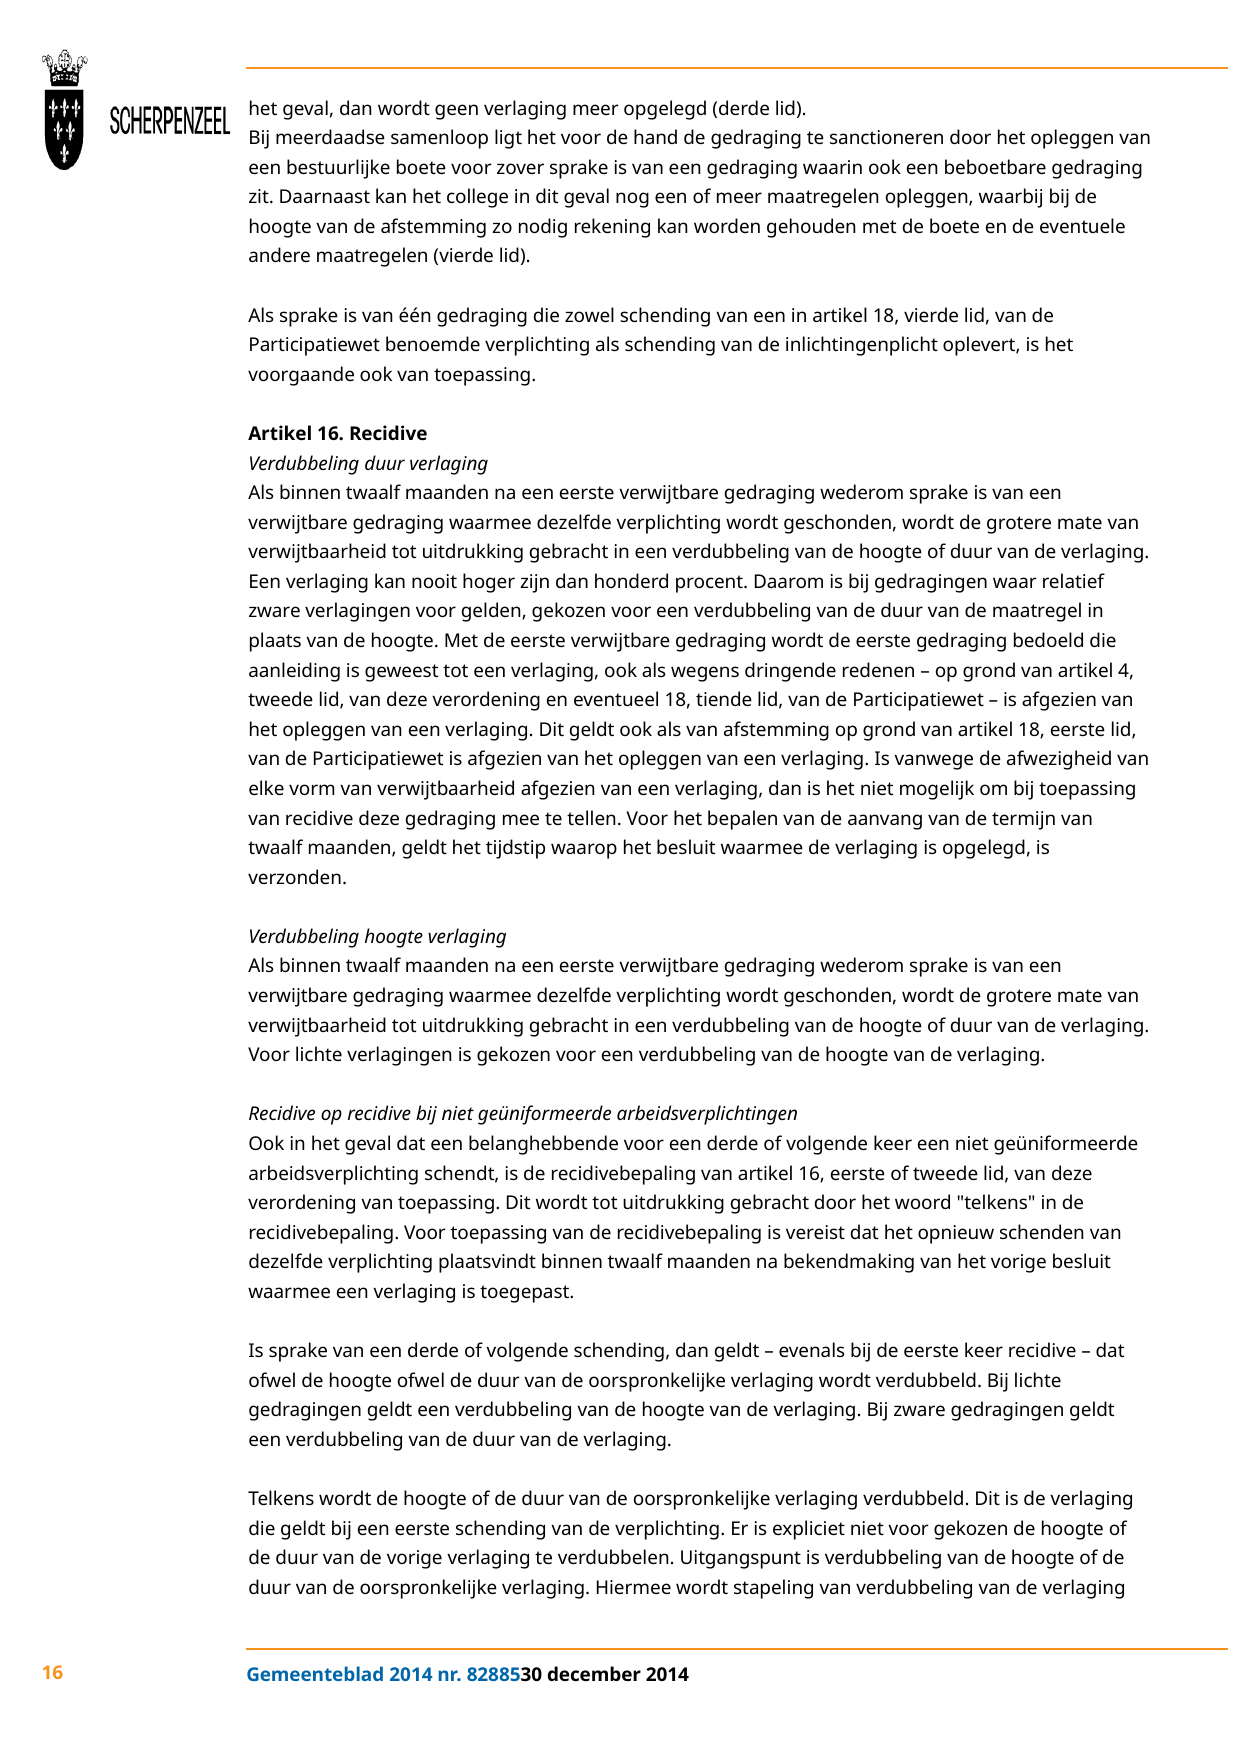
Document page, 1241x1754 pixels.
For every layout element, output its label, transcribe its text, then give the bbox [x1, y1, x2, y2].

picture [41, 47, 231, 172]
text Als binnen twaalf maanden na een eerste verwijtbare gedraging wederom sprake is van een verwijtbare gedraging waarmee dezelfde verplichting wordt geschonden, wordt de grotere mate van verwijtbaarheid tot uitdrukking gebracht in een verdubbeling van de hoogte of duur van de verlaging. Voor lichte verlagingen is gekozen voor een verdubbeling van de hoogte van de verlaging. [248, 953, 1152, 1067]
text Ook in het geval dat een belanghebbende voor een derde of volgende keer een niet geüniformeerde arbeidsverplichting schendt, is de recidivebepaling van artikel 16, eerste of tweede lid, van deze verordening van toepassing. Dit wordt tot uitdrukking gebracht door het woord "telkens" in de recidivebepaling. Voor toepassing van de recidivebepaling is vereist dat het opnieuw schenden van dezelfde verplichting plaatsvindt binnen twaalf maanden na bekendmaking van het vorige besluit waarmee een verlaging is toegepast. [248, 1130, 1152, 1304]
text Artikel 16. Recidive [248, 420, 1152, 446]
text Verdubbeling duur verlaging [248, 450, 1152, 476]
text Is sprake van een derde of volgende schending, dan geldt – evenals bij de eerste keer recidive – dat ofwel de hoogte ofwel de duur van de oorspronkelijke verlaging wordt verdubbeld. Bij lichte gedragingen geldt een verdubbeling van de hoogte van de verlaging. Bij zware gedragingen geldt een verdubbeling van de duur van de verlaging. [248, 1337, 1152, 1452]
text Als sprake is van één gedraging die zowel schending van een in artikel 18, vierde lid, van de Participatiewet benoemde verplichting als schending van de inlichtingenplicht oplevert, is het voorgaande ook van toepassing. [248, 302, 1152, 387]
text Als binnen twaalf maanden na een eerste verwijtbare gedraging wederom sprake is van een verwijtbare gedraging waarmee dezelfde verplichting wordt geschonden, wordt de grotere mate van verwijtbaarheid tot uitdrukking gebracht in een verdubbeling van de hoogte of duur van de verlaging. Een verlaging kan nooit hoger zijn dan honderd procent. Daarom is bij gedragingen waar relatief zware verlagingen voor gelden, gekozen voor een verdubbeling van de duur van de maatregel in plaats van de hoogte. Met de eerste verwijtbare gedraging wordt de eerste gedraging bedoeld die aanleiding is geweest tot een verlaging, ook als wegens dringende redenen – op grond van artikel 4, tweede lid, van deze verordening en eventueel 18, tiende lid, van de Participatiewet – is afgezien van het opleggen van een verlaging. Dit geldt ook als van afstemming op grond van artikel 18, eerste lid, van de Participatiewet is afgezien van het opleggen van een verlaging. Is vanwege de afwezigheid van elke vorm van verwijtbaarheid afgezien van een verlaging, dan is het niet mogelijk om bij toepassing van recidive deze gedraging mee te tellen. Voor het bepalen van de aanvang van de termijn van twaalf maanden, geldt het tijdstip waarop het besluit waarmee de verlaging is opgelegd, is verzonden. [248, 479, 1152, 890]
text Verdubbeling hoogte verlaging [248, 923, 1152, 949]
text Bij meerdaadse samenloop ligt het voor de hand de gedraging te sanctioneren door het opleggen van een bestuurlijke boete voor zover sprake is van een gedraging waarin ook een beboetbare gedraging zit. Daarnaast kan het college in dit geval nog een of meer maatregelen opleggen, waarbij bij de hoogte van de afstemming zo nodig rekening kan worden gehouden met de boete en de eventuele andere maatregelen (vierde lid). [248, 124, 1152, 268]
text Telkens wordt de hoogte of de duur van de oorspronkelijke verlaging verdubbeld. Dit is de verlaging die geldt bij een eerste schending van de verplichting. Er is expliciet niet voor gekozen de hoogte of de duur van de vorige verlaging te verdubbelen. Uitgangspunt is verdubbeling van de hoogte of de duur van de oorspronkelijke verlaging. Hiermee wordt stapeling van verdubbeling van de verlaging [248, 1485, 1152, 1600]
text Recidive op recidive bij niet geüniformeerde arbeidsverplichtingen [248, 1101, 1152, 1126]
text het geval, dan wordt geen verlaging meer opgelegd (derde lid). [248, 95, 1152, 121]
